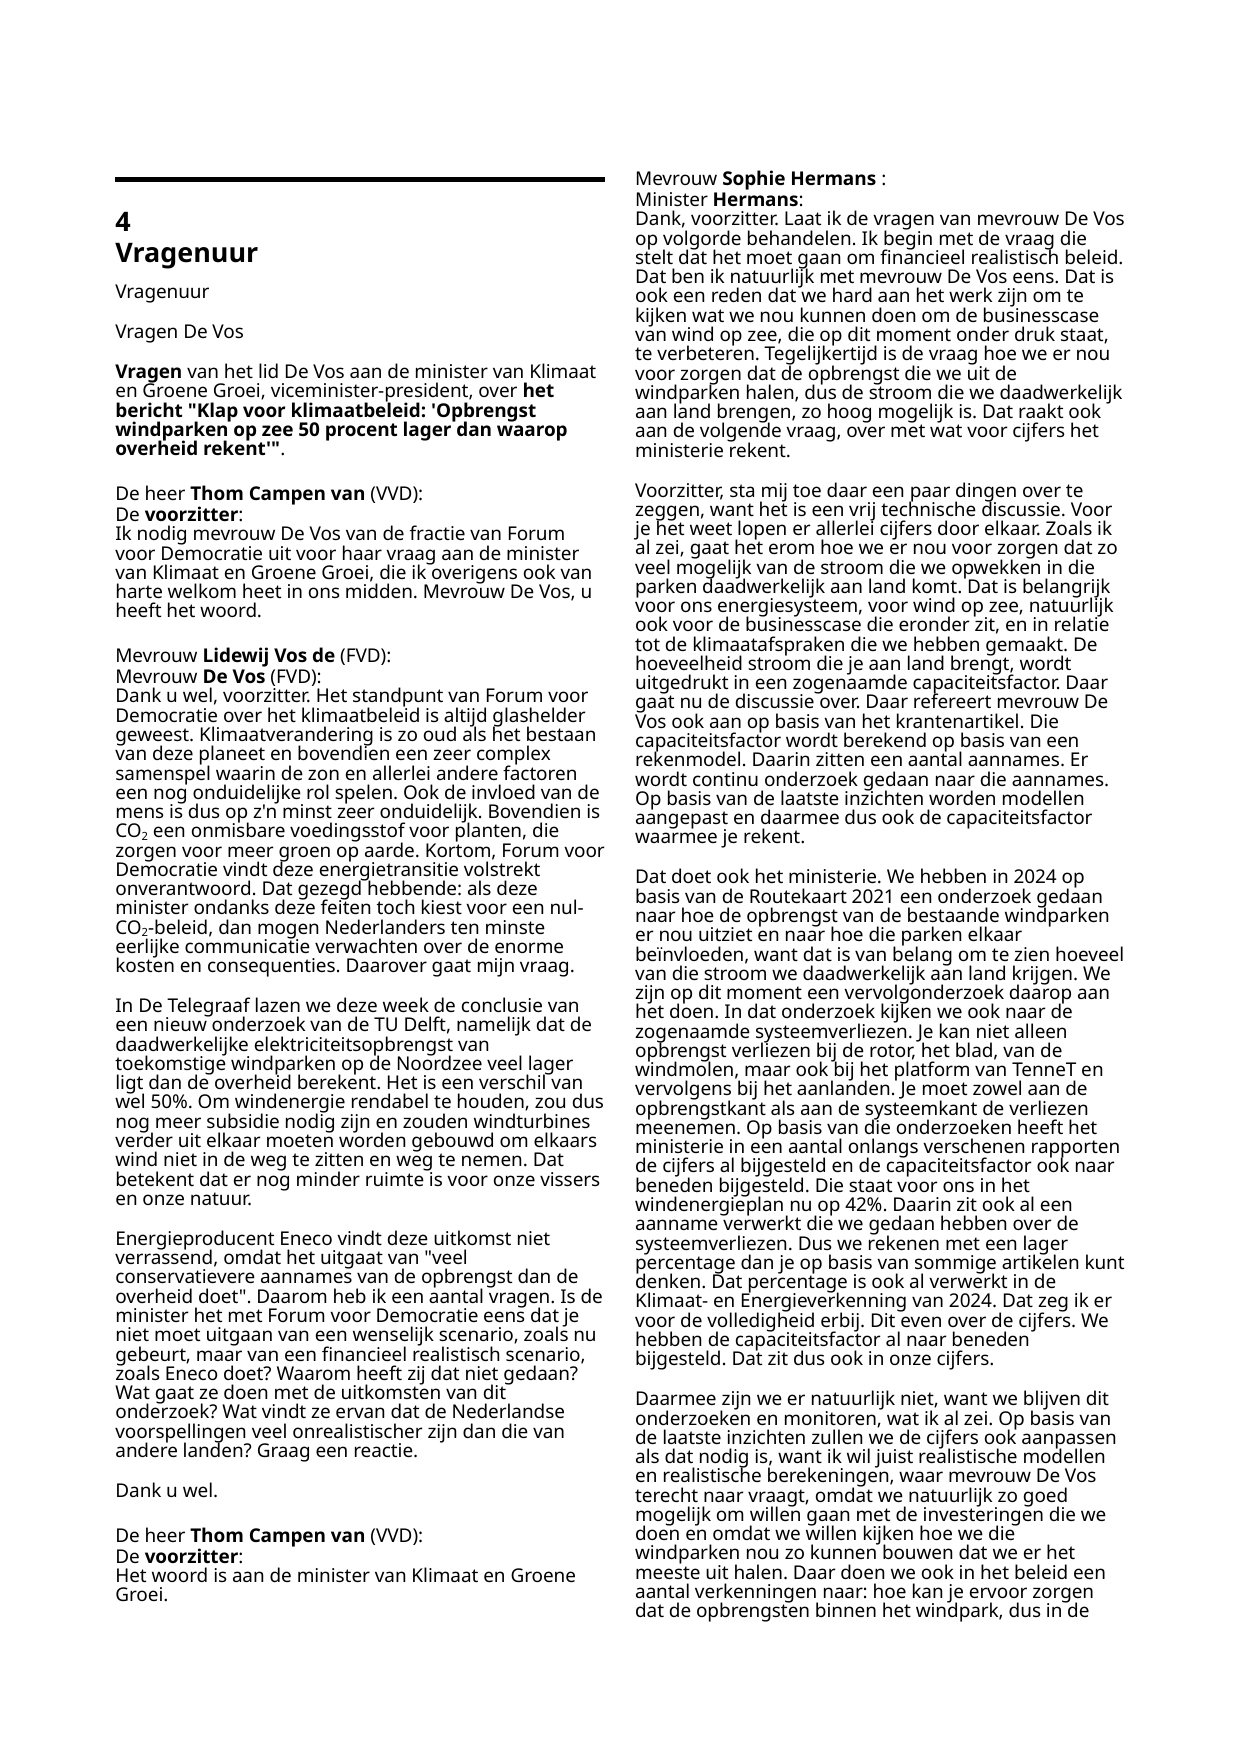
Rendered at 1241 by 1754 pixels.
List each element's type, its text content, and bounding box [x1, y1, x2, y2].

text Vragen van het lid De Vos aan de minister van Klimaat en Groene Groei, viceminister-president, over het bericht "Klap voor klimaatbeleid: 'Opbrengst windparken op zee 50 procent lager dan waarop overheid rekent'". [115, 363, 605, 459]
text Minister Hermans: [635, 191, 1125, 210]
text 4 [115, 203, 605, 239]
text Vragenuur [115, 239, 605, 283]
text Ik nodig mevrouw De Vos van de fractie van Forum voor Democratie uit voor haar vraag aan de minister van Klimaat en Groene Groei, die ik overigens ook van harte welkom heet in ons midden. Mevrouw De Vos, u heeft het woord. [115, 525, 605, 622]
text Dank u wel. [115, 1482, 605, 1501]
text Dat doet ook het ministerie. We hebben in 2024 op basis van de Routekaart 2021 een onderzoek gedaan naar hoe de opbrengst van de bestaande windparken er nou uitziet en naar hoe die parken elkaar beïnvloeden, want dat is van belang om te zien hoeveel van die stroom we daadwerkelijk aan land krijgen. We zijn op dit moment een vervolgonderzoek daarop aan het doen. In dat onderzoek kijken we ook naar de zogenaamde systeemverliezen. Je kan niet alleen opbrengst verliezen bij de rotor, het blad, van de windmolen, maar ook bij het platform van TenneT en vervolgens bij het aanlanden. Je moet zowel aan de opbrengstkant als aan de systeemkant de verliezen meenemen. Op basis van die onderzoeken heeft het ministerie in een aantal onlangs verschenen rapporten de cijfers al bijgesteld en de capaciteitsfactor ook naar beneden bijgesteld. Die staat voor ons in het windenergieplan nu op 42%. Daarin zit ook al een aanname verwerkt die we gedaan hebben over de systeemverliezen. Dus we rekenen met een lager percentage dan je op basis van sommige artikelen kunt denken. Dat percentage is ook al verwerkt in de Klimaat- en Energieverkenning van 2024. Dat zeg ik er voor de volledigheid erbij. Dit even over de cijfers. We hebben de capaciteitsfactor al naar beneden bijgesteld. Dat zit dus ook in onze cijfers. [635, 868, 1125, 1369]
text Dank u wel, voorzitter. Het standpunt van Forum voor Democratie over het klimaatbeleid is altijd glashelder geweest. Klimaatverandering is zo oud als het bestaan van deze planeet en bovendien een zeer complex samenspel waarin de zon en allerlei andere factoren een nog onduidelijke rol spelen. Ook de invloed van de mens is dus op z'n minst zeer onduidelijk. Bovendien is CO2 een onmisbare voedingsstof voor planten, die zorgen voor meer groen op aarde. Kortom, Forum voor Democratie vindt deze energietransitie volstrekt onverantwoord. Dat gezegd hebbende: als deze minister ondanks deze feiten toch kiest voor een nul-CO2-beleid, dan mogen Nederlanders ten minste eerlijke communicatie verwachten over de enorme kosten en consequenties. Daarover gaat mijn vraag. [115, 687, 605, 976]
text De heer Thom Campen van (VVD): [115, 480, 605, 506]
text De voorzitter: [115, 506, 605, 525]
text Mevrouw De Vos (FVD): [115, 668, 605, 687]
text Dank, voorzitter. Laat ik de vragen van mevrouw De Vos op volgorde behandelen. Ik begin met de vraag die stelt dat het moet gaan om financieel realistisch beleid. Dat ben ik natuurlijk met mevrouw De Vos eens. Dat is ook een reden dat we hard aan het werk zijn om te kijken wat we nou kunnen doen om de businesscase van wind op zee, die op dit moment onder druk staat, te verbeteren. Tegelijkertijd is de vraag hoe we er nou voor zorgen dat de opbrengst die we uit de windparken halen, dus de stroom die we daadwerkelijk aan land brengen, zo hoog mogelijk is. Dat raakt ook aan de volgende vraag, over met wat voor cijfers het ministerie rekent. [635, 210, 1125, 461]
text In De Telegraaf lazen we deze week de conclusie van een nieuw onderzoek van de TU Delft, namelijk dat de daadwerkelijke elektriciteitsopbrengst van toekomstige windparken op de Noordzee veel lager ligt dan de overheid berekent. Het is een verschil van wel 50%. Om windenergie rendabel te houden, zou dus nog meer subsidie nodig zijn en zouden windturbines verder uit elkaar moeten worden gebouwd om elkaars wind niet in de weg te zitten en weg te nemen. Dat betekent dat er nog minder ruimte is voor onze vissers en onze natuur. [115, 997, 605, 1209]
text Vragenuur [115, 283, 605, 302]
text Daarmee zijn we er natuurlijk niet, want we blijven dit onderzoeken en monitoren, wat ik al zei. Op basis van de laatste inzichten zullen we de cijfers ook aanpassen als dat nodig is, want ik wil juist realistische modellen en realistische berekeningen, waar mevrouw De Vos terecht naar vraagt, omdat we natuurlijk zo goed mogelijk om willen gaan met de investeringen die we doen en omdat we willen kijken hoe we die windparken nou zo kunnen bouwen dat we er het meeste uit halen. Daar doen we ook in het beleid een aantal verkenningen naar: hoe kan je ervoor zorgen dat de opbrengsten binnen het windpark, dus in de [635, 1390, 1125, 1621]
text Energieproducent Eneco vindt deze uitkomst niet verrassend, omdat het uitgaat van "veel conservatievere aannames van de opbrengst dan de overheid doet". Daarom heb ik een aantal vragen. Is de minister het met Forum voor Democratie eens dat je niet moet uitgaan van een wenselijk scenario, zoals nu gebeurt, maar van een financieel realistisch scenario, zoals Eneco doet? Waarom heeft zij dat niet gedaan? Wat gaat ze doen met de uitkomsten van dit onderzoek? Wat vindt ze ervan dat de Nederlandse voorspellingen veel onrealistischer zijn dan die van andere landen? Graag een reactie. [115, 1230, 605, 1461]
text Mevrouw Lidewij Vos de (FVD): [115, 642, 605, 668]
text Het woord is aan de minister van Klimaat en Groene Groei. [115, 1567, 605, 1606]
text De voorzitter: [115, 1548, 605, 1567]
text De heer Thom Campen van (VVD): [115, 1522, 605, 1548]
text Vragen De Vos [115, 323, 605, 342]
text Voorzitter, sta mij toe daar een paar dingen over te zeggen, want het is een vrij technische discussie. Voor je het weet lopen er allerlei cijfers door elkaar. Zoals ik al zei, gaat het erom hoe we er nou voor zorgen dat zo veel mogelijk van de stroom die we opwekken in die parken daadwerkelijk aan land komt. Dat is belangrijk voor ons energiesysteem, voor wind op zee, natuurlijk ook voor de businesscase die eronder zit, en in relatie tot de klimaatafspraken die we hebben gemaakt. De hoeveelheid stroom die je aan land brengt, wordt uitgedrukt in een zogenaamde capaciteitsfactor. Daar gaat nu de discussie over. Daar refereert mevrouw De Vos ook aan op basis van het krantenartikel. Die capaciteitsfactor wordt berekend op basis van een rekenmodel. Daarin zitten een aantal aannames. Er wordt continu onderzoek gedaan naar die aannames. Op basis van de laatste inzichten worden modellen aangepast en daarmee dus ook de capaciteitsfactor waarmee je rekent. [635, 482, 1125, 848]
text Mevrouw Sophie Hermans : [635, 165, 1125, 191]
